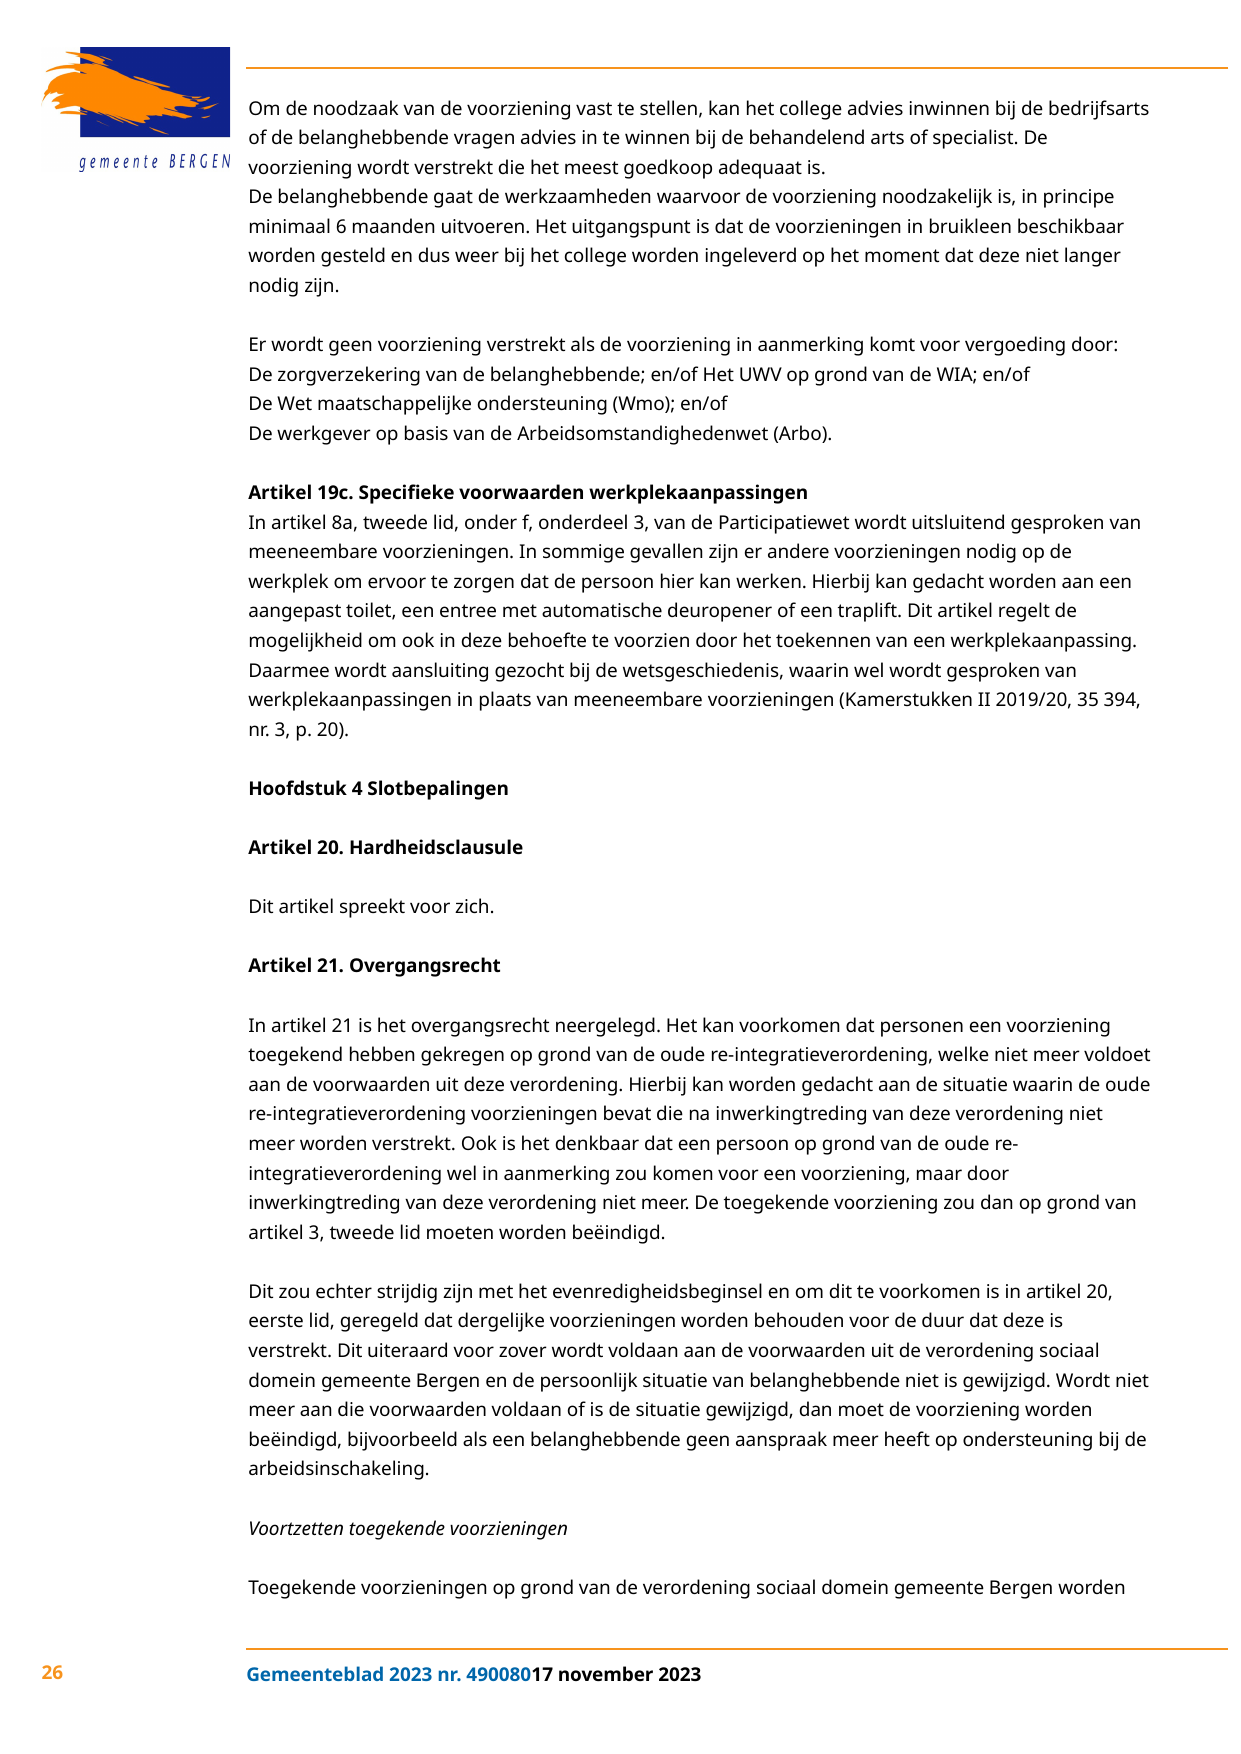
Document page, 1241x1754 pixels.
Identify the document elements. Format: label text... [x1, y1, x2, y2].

text Hoofdstuk 4 Slotbepalingen [248, 775, 1152, 801]
text In artikel 21 is het overgangsrecht neergelegd. Het kan voorkomen dat personen een voorziening toegekend hebben gekregen op grond van de oude re-integratieverordening, welke niet meer voldoet aan de voorwaarden uit deze verordening. Hierbij kan worden gedacht aan de situatie waarin de oude re-integratieverordening voorzieningen bevat die na inwerkingtreding van deze verordening niet meer worden verstrekt. Ook is het denkbaar dat een persoon op grond van de oude re-integratieverordening wel in aanmerking zou komen voor een voorziening, maar door inwerkingtreding van deze verordening niet meer. De toegekende voorziening zou dan op grond van artikel 3, tweede lid moeten worden beëindigd. [248, 1012, 1152, 1245]
text Dit artikel spreekt voor zich. [248, 893, 1152, 919]
text Toegekende voorzieningen op grond van de verordening sociaal domein gemeente Bergen worden [248, 1574, 1152, 1600]
text Artikel 20. Hardheidsclausule [248, 834, 1152, 860]
text Dit zou echter strijdig zijn met het evenredigheidsbeginsel en om dit te voorkomen is in artikel 20, eerste lid, geregeld dat dergelijke voorzieningen worden behouden voor de duur dat deze is verstrekt. Dit uiteraard voor zover wordt voldaan aan de voorwaarden uit de verordening sociaal domein gemeente Bergen en de persoonlijk situatie van belanghebbende niet is gewijzigd. Wordt niet meer aan die voorwaarden voldaan of is de situatie gewijzigd, dan moet de voorziening worden beëindigd, bijvoorbeeld als een belanghebbende geen aanspraak meer heeft op ondersteuning bij de arbeidsinschakeling. [248, 1278, 1152, 1481]
text De werkgever op basis van de Arbeidsomstandighedenwet (Arbo). [248, 420, 1152, 446]
text Om de noodzaak van de voorziening vast te stellen, kan het college advies inwinnen bij de bedrijfsarts of de belanghebbende vragen advies in te winnen bij de behandelend arts of specialist. De voorziening wordt verstrekt die het meest goedkoop adequaat is. [248, 95, 1152, 180]
text Er wordt geen voorziening verstrekt als de voorziening in aanmerking komt voor vergoeding door: [248, 331, 1152, 357]
text In artikel 8a, tweede lid, onder f, onderdeel 3, van de Participatiewet wordt uitsluitend gesproken van meeneembare voorzieningen. In sommige gevallen zijn er andere voorzieningen nodig op de werkplek om ervoor te zorgen dat de persoon hier kan werken. Hierbij kan gedacht worden aan een aangepast toilet, een entree met automatische deuropener of een traplift. Dit artikel regelt de mogelijkheid om ook in deze behoefte te voorzien door het toekennen van een werkplekaanpassing. Daarmee wordt aansluiting gezocht bij de wetsgeschiedenis, waarin wel wordt gesproken van werkplekaanpassingen in plaats van meeneembare voorzieningen (Kamerstukken II 2019/20, 35 394, nr. 3, p. 20). [248, 509, 1152, 742]
text De belanghebbende gaat de werkzaamheden waarvoor de voorziening noodzakelijk is, in principe minimaal 6 maanden uitvoeren. Het uitgangspunt is dat de voorzieningen in bruikleen beschikbaar worden gesteld en dus weer bij het college worden ingeleverd op het moment dat deze niet langer nodig zijn. [248, 183, 1152, 298]
text Artikel 21. Overgangsrecht [248, 953, 1152, 978]
text De zorgverzekering van de belanghebbende; en/of Het UWV op grond van de WIA; en/of [248, 361, 1152, 387]
text Voortzetten toegekende voorzieningen [248, 1515, 1152, 1541]
picture [41, 47, 231, 172]
text Artikel 19c. Specifieke voorwaarden werkplekaanpassingen [248, 479, 1152, 505]
text De Wet maatschappelijke ondersteuning (Wmo); en/of [248, 391, 1152, 416]
